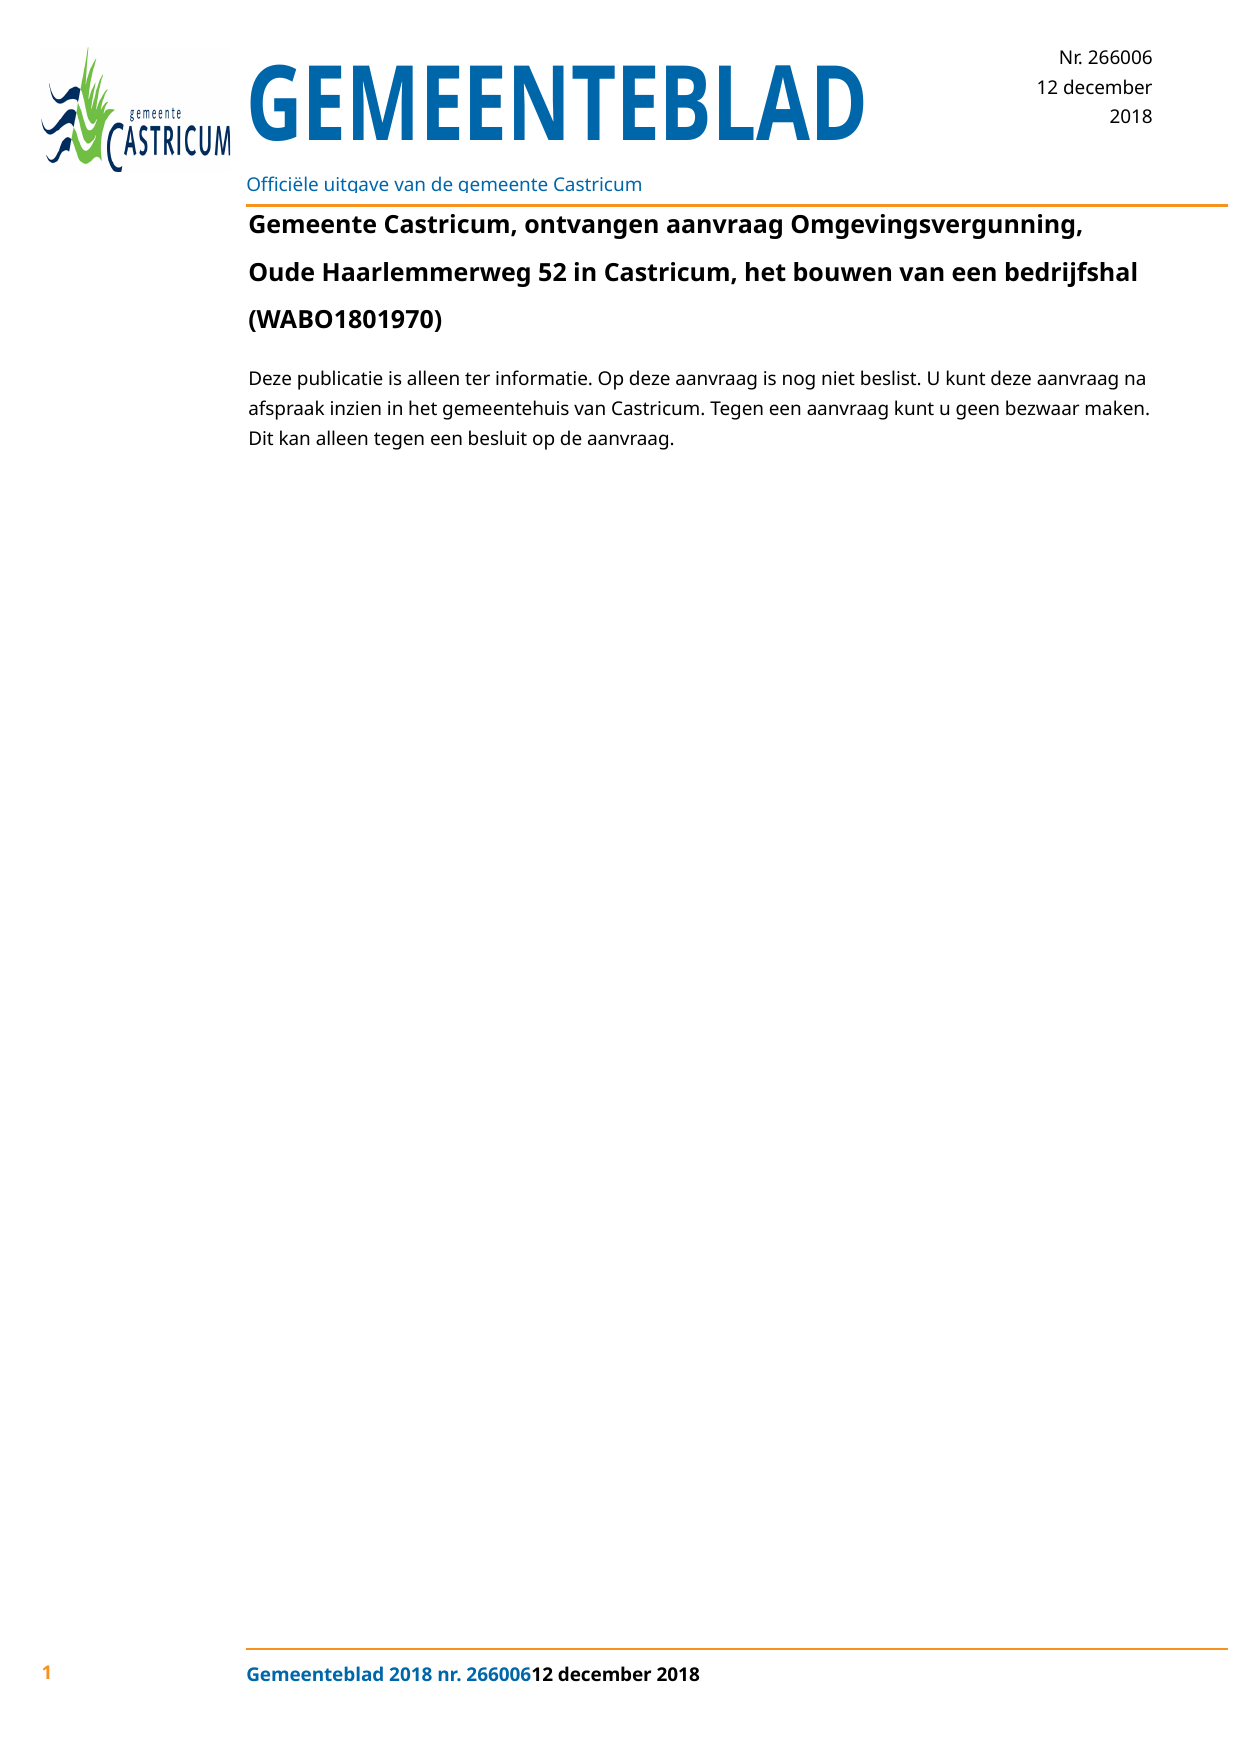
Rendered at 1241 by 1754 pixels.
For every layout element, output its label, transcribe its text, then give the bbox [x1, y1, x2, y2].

text Gemeente Castricum, ontvangen aanvraag Omgevingsvergunning, Oude Haarlemmerweg 52 in Castricum, het bouwen van een bedrijfshal (WABO1801970) [248, 207, 1152, 336]
text Deze publicatie is alleen ter informatie. Op deze aanvraag is nog niet beslist. U kunt deze aanvraag na afspraak inzien in het gemeentehuis van Castricum. Tegen een aanvraag kunt u geen bezwaar maken. Dit kan alleen tegen een besluit op de aanvraag. [248, 366, 1152, 450]
picture [41, 47, 231, 172]
